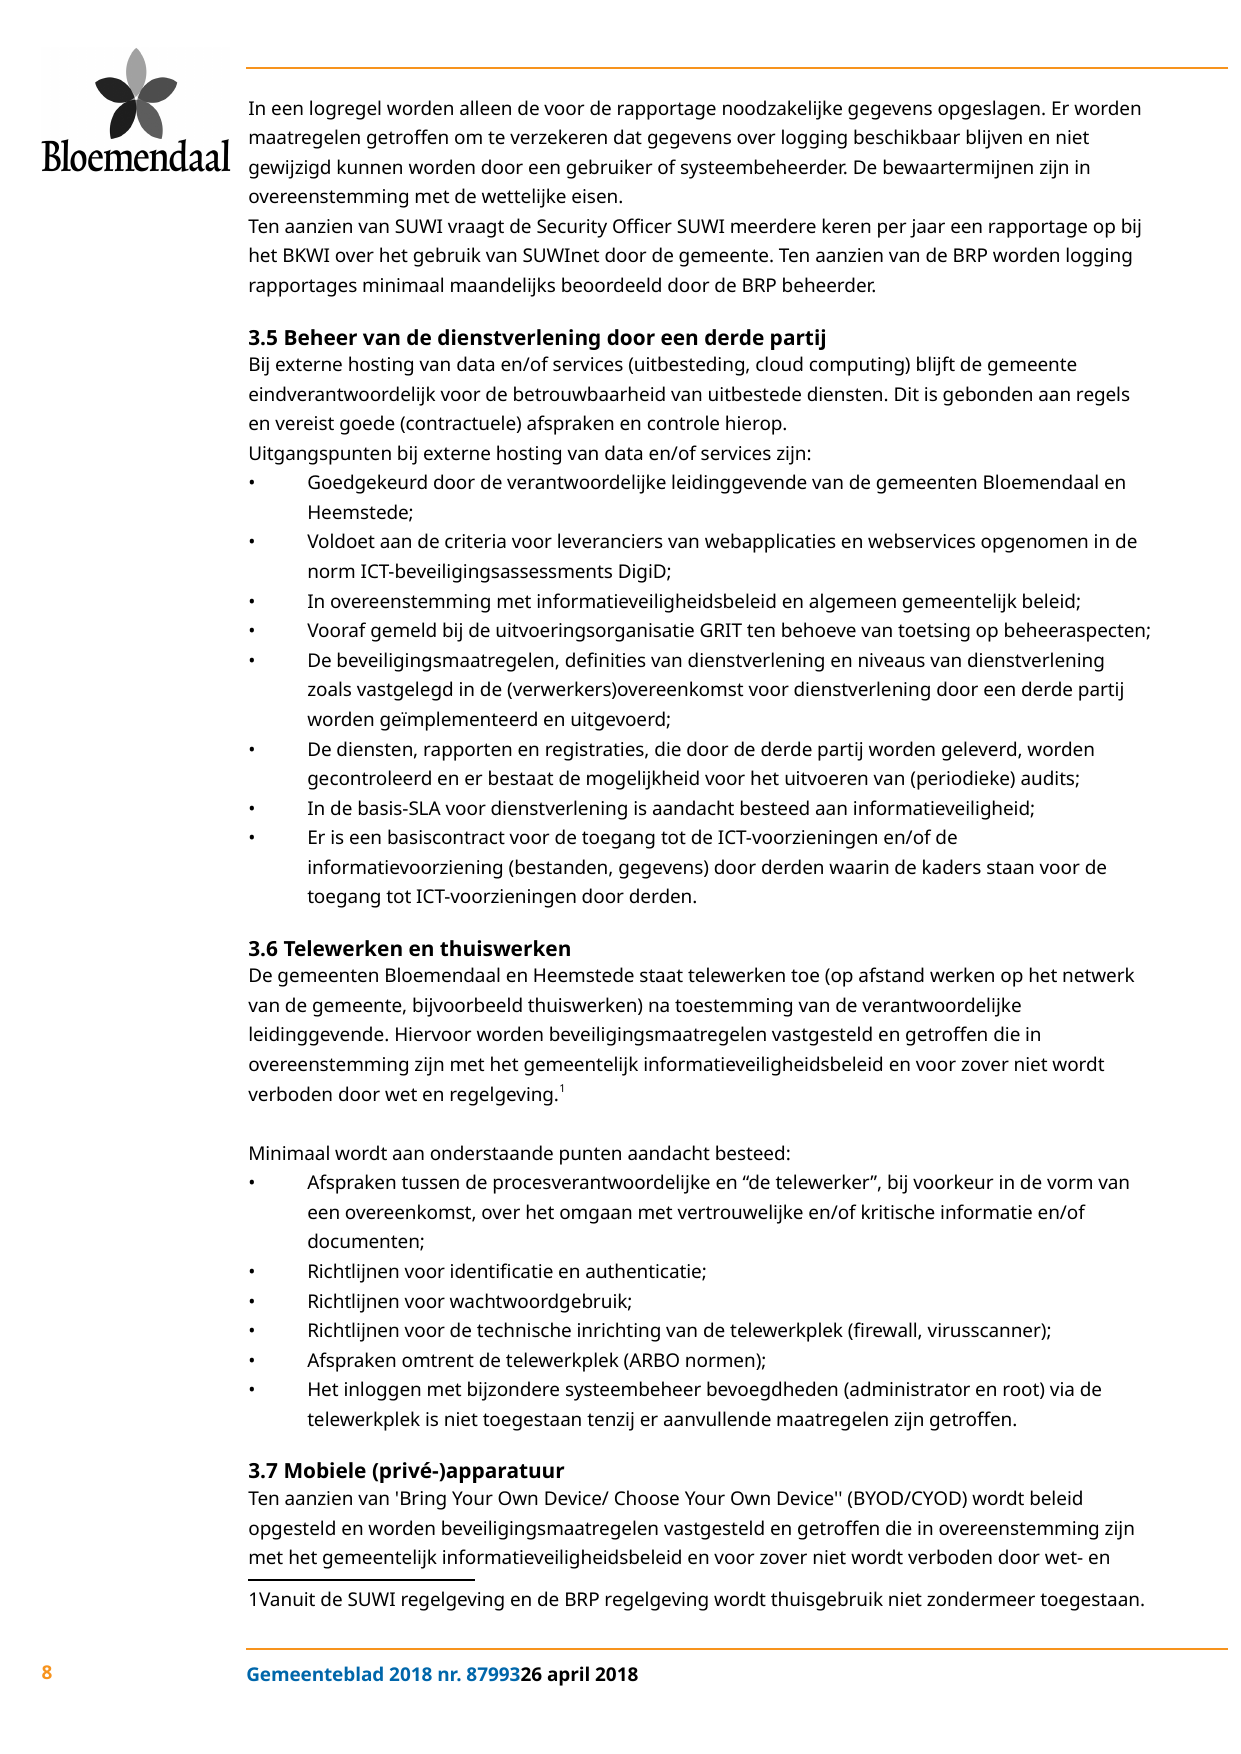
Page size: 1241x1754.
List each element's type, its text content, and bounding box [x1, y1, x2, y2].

list In overeenstemming met informatieveiligheidsbeleid en algemeen gemeentelijk beleid; [248, 588, 1152, 613]
text Bij externe hosting van data en/of services (uitbesteding, cloud computing) blijft de gemeente eindverantwoordelijk voor de betrouwbaarheid van uitbestede diensten. Dit is gebonden aan regels en vereist goede (contractuele) afspraken en controle hierop. [248, 351, 1152, 436]
list Richtlijnen voor identificatie en authenticatie; [248, 1258, 1152, 1284]
text 3.5 Beheer van de dienstverlening door een derde partij [248, 323, 1152, 351]
text 3.7 Mobiele (privé-)apparatuur [248, 1457, 1152, 1485]
list De diensten, rapporten en registraties, die door de derde partij worden geleverd, worden gecontroleerd en er bestaat de mogelijkheid voor het uitvoeren van (periodieke) audits; [248, 736, 1152, 791]
text In een logregel worden alleen de voor de rapportage noodzakelijke gegevens opgeslagen. Er worden maatregelen getroffen om te verzekeren dat gegevens over logging beschikbaar blijven en niet gewijzigd kunnen worden door een gebruiker of systeembeheerder. De bewaartermijnen zijn in overeenstemming met de wettelijke eisen. [248, 95, 1152, 209]
list Het inloggen met bijzondere systeembeheer bevoegdheden (administrator en root) via de telewerkplek is niet toegestaan tenzij er aanvullende maatregelen zijn getroffen. [248, 1377, 1152, 1432]
list Goedgekeurd door de verantwoordelijke leidinggevende van de gemeenten Bloemendaal en Heemstede; [248, 469, 1152, 525]
text Minimaal wordt aan onderstaande punten aandacht besteed: [248, 1140, 1152, 1166]
list Vooraf gemeld bij de uitvoeringsorganisatie GRIT ten behoeve van toetsing op beheeraspecten; [248, 617, 1152, 643]
list Richtlijnen voor wachtwoordgebruik; [248, 1288, 1152, 1314]
list Er is een basiscontract voor de toegang tot de ICT-voorzieningen en/of de informatievoorziening (bestanden, gegevens) door derden waarin de kaders staan voor de toegang tot ICT-voorzieningen door derden. [248, 824, 1152, 909]
list In de basis-SLA voor dienstverlening is aandacht besteed aan informatieveiligheid; [248, 795, 1152, 821]
text 3.6 Telewerken en thuiswerken [248, 934, 1152, 962]
list Afspraken tussen de procesverantwoordelijke en “de telewerker”, bij voorkeur in de vorm van een overeenkomst, over het omgaan met vertrouwelijke en/of kritische informatie en/of documenten; [248, 1169, 1152, 1254]
text Ten aanzien van 'Bring Your Own Device/ Choose Your Own Device'' (BYOD/CYOD) wordt beleid opgesteld en worden beveiligingsmaatregelen vastgesteld en getroffen die in overeenstemming zijn met het gemeentelijk informatieveiligheidsbeleid en voor zover niet wordt verboden door wet- en [248, 1485, 1152, 1570]
text Ten aanzien van SUWI vraagt de Security Officer SUWI meerdere keren per jaar een rapportage op bij het BKWI over het gebruik van SUWInet door de gemeente. Ten aanzien van de BRP worden logging rapportages minimaal maandelijks beoordeeld door de BRP beheerder. [248, 213, 1152, 298]
picture [41, 47, 231, 172]
list De beveiligingsmaatregelen, definities van dienstverlening en niveaus van dienstverlening zoals vastgelegd in de (verwerkers)overeenkomst voor dienstverlening door een derde partij worden geïmplementeerd en uitgevoerd; [248, 647, 1152, 732]
list Voldoet aan de criteria voor leveranciers van webapplicaties en webservices opgenomen in de norm ICT-beveiligingsassessments DigiD; [248, 529, 1152, 584]
list Afspraken omtrent de telewerkplek (ARBO normen); [248, 1347, 1152, 1373]
text Vanuit de SUWI regelgeving en de BRP regelgeving wordt thuisgebruik niet zondermeer toegestaan. [248, 1586, 1152, 1612]
text De gemeenten Bloemendaal en Heemstede staat telewerken toe (op afstand werken op het netwerk van de gemeente, bijvoorbeeld thuiswerken) na toestemming van de verantwoordelijke leidinggevende. Hiervoor worden beveiligingsmaatregelen vastgesteld en getroffen die in overeenstemming zijn met het gemeentelijk informatieveiligheidsbeleid en voor zover niet wordt verboden door wet en regelgeving. [248, 962, 1152, 1107]
text Uitgangspunten bij externe hosting van data en/of services zijn: [248, 440, 1152, 466]
list Richtlijnen voor de technische inrichting van de telewerkplek (firewall, virusscanner); [248, 1317, 1152, 1343]
